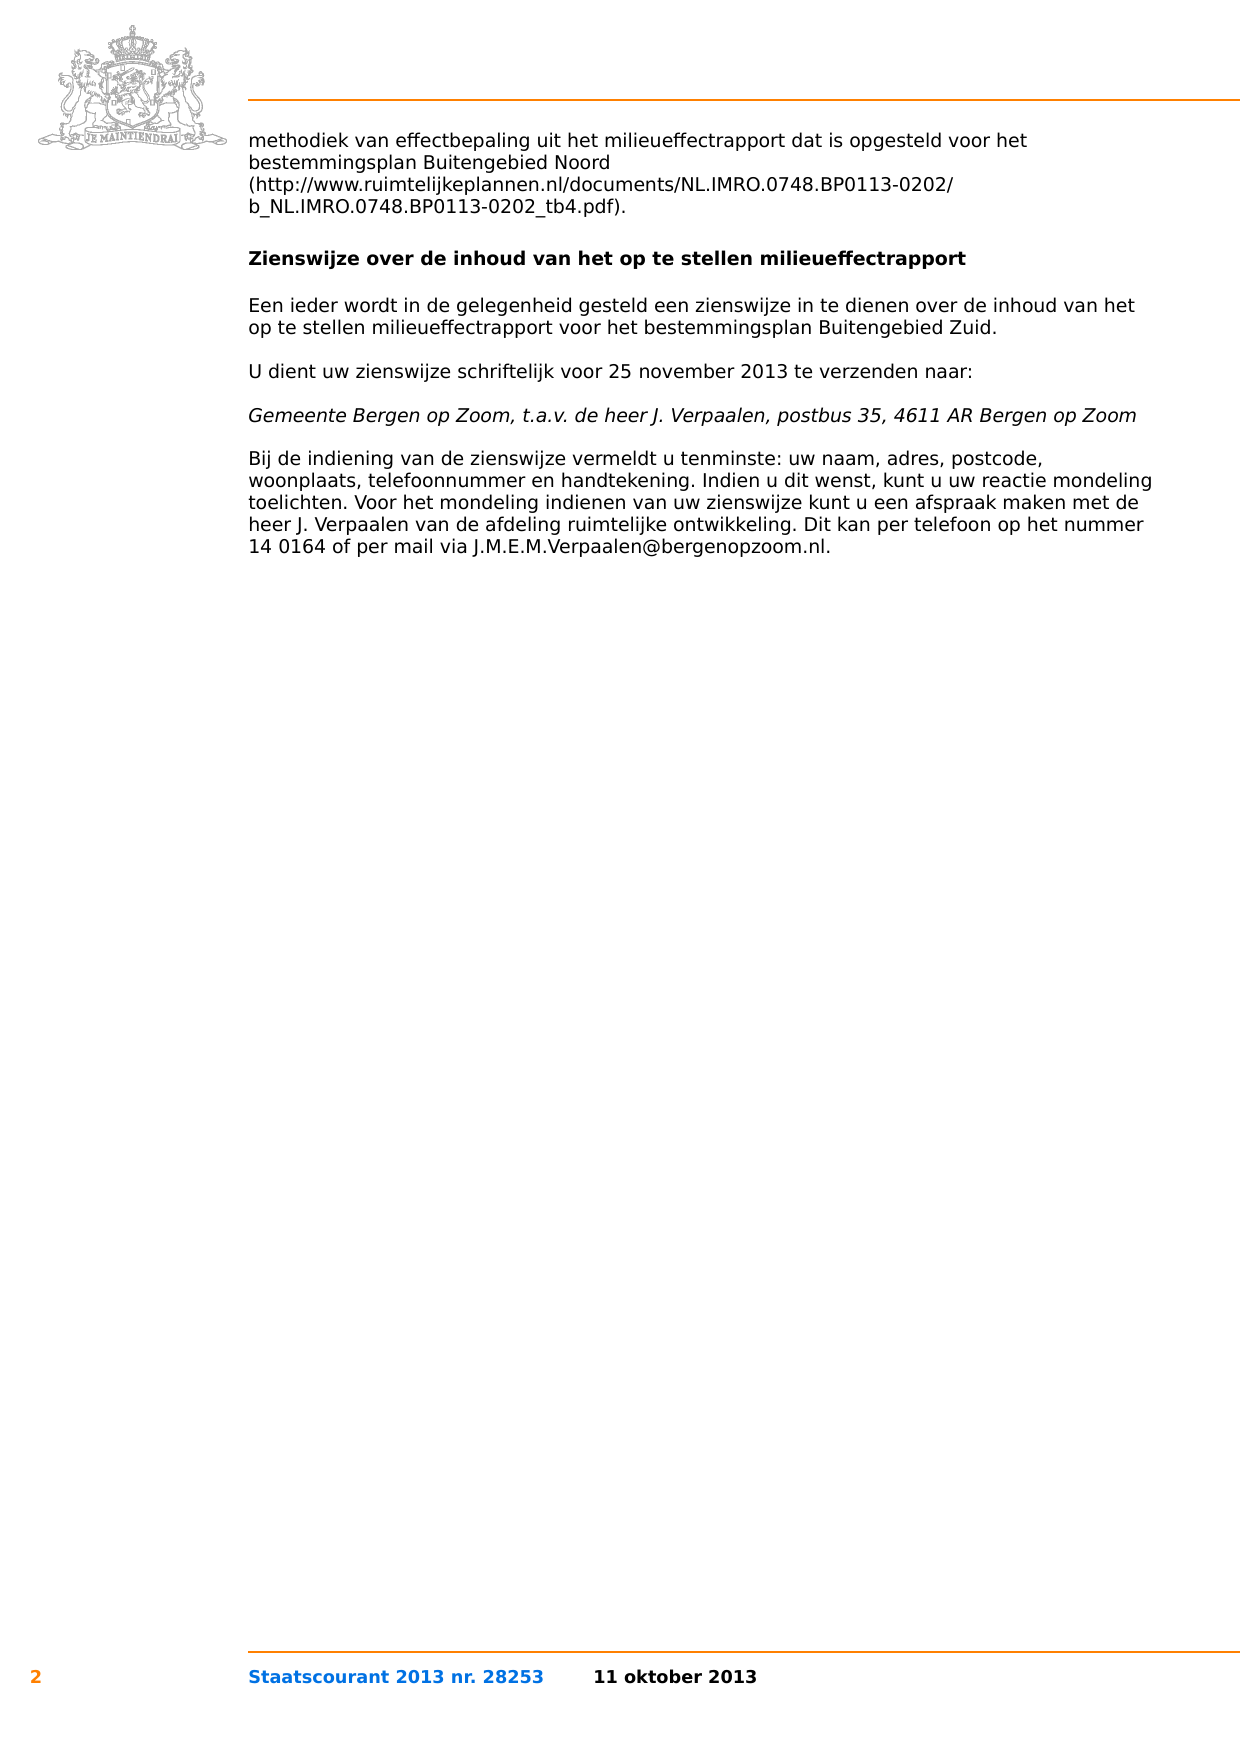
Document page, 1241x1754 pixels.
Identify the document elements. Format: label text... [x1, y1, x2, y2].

picture [38, 25, 227, 150]
subtitle Zienswijze over de inhoud van het op te stellen milieueffectrapport [248, 248, 1163, 270]
text U dient uw zienswijze schriftelijk voor 25 november 2013 te verzenden naar: [248, 361, 1163, 383]
text Een ieder wordt in de gelegenheid gesteld een zienswijze in te dienen over de inhoud van het op te stellen milieueffectrapport voor het bestemmingsplan Buitengebied Zuid. [248, 295, 1163, 339]
text methodiek van effectbepaling uit het milieueffectrapport dat is opgesteld voor het bestemmingsplan Buitengebied Noord (http://www.ruimtelijkeplannen.nl/documents/NL.IMRO.0748.BP0113-0202/b_NL.IMRO.0748.BP0113-0202_tb4.pdf). [248, 130, 1163, 218]
text Bij de indiening van de zienswijze vermeldt u tenminste: uw naam, adres, postcode, woonplaats, telefoonnummer en handtekening. Indien u dit wenst, kunt u uw reactie mondeling toelichten. Voor het mondeling indienen van uw zienswijze kunt u een afspraak maken met de heer J. Verpaalen van de afdeling ruimtelijke ontwikkeling. Dit kan per telefoon op het nummer 14 0164 of per mail via J.M.E.M.Verpaalen@bergenopzoom.nl. [248, 448, 1163, 558]
text Gemeente Bergen op Zoom, t.a.v. de heer J. Verpaalen, postbus 35, 4611 AR Bergen op Zoom [248, 404, 1163, 426]
